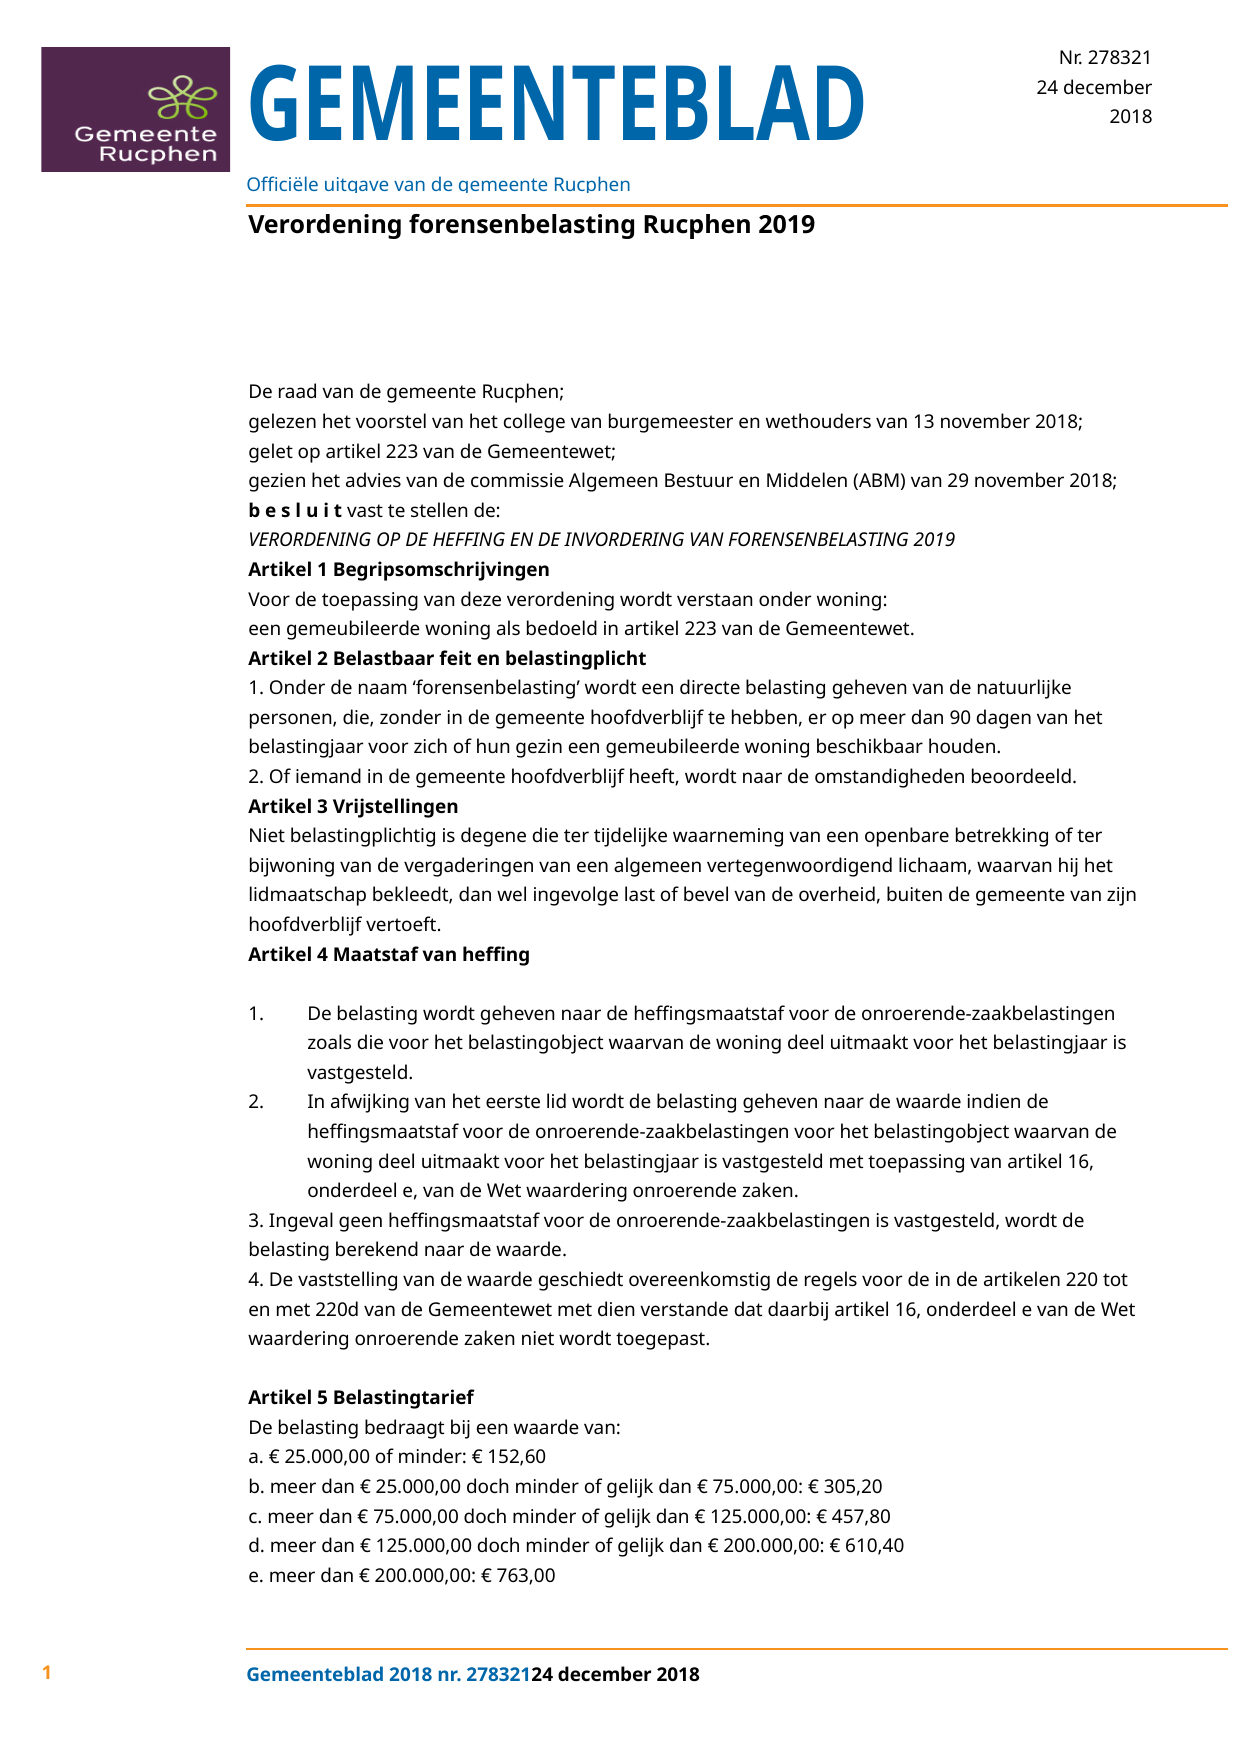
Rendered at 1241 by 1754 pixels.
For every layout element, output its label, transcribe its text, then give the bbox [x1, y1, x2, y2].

text De belasting bedraagt bij een waarde van: [248, 1414, 1152, 1440]
list De belasting wordt geheven naar de heffingsmaatstaf voor de onroerende-zaakbelastingen zoals die voor het belastingobject waarvan de woning deel uitmaakt voor het belastingjaar is vastgesteld. [248, 1000, 1152, 1085]
picture [41, 47, 231, 172]
text b. meer dan € 25.000,00 doch minder of gelijk dan € 75.000,00: € 305,20 [248, 1473, 1152, 1499]
text 4. De vaststelling van de waarde geschiedt overeenkomstig de regels voor de in de artikelen 220 tot en met 220d van de Gemeentewet met dien verstande dat daarbij artikel 16, onderdeel e van de Wet waardering onroerende zaken niet wordt toegepast. [248, 1266, 1152, 1351]
text a. € 25.000,00 of minder: € 152,60 [248, 1444, 1152, 1469]
text Artikel 5 Belastingtarief [248, 1384, 1152, 1410]
text Artikel 4 Maatstaf van heffing [248, 941, 1152, 967]
text 3. Ingeval geen heffingsmaatstaf voor de onroerende-zaakbelastingen is vastgesteld, wordt de belasting berekend naar de waarde. [248, 1207, 1152, 1262]
text een gemeubileerde woning als bedoeld in artikel 223 van de Gemeentewet. [248, 615, 1152, 641]
text Artikel 2 Belastbaar feit en belastingplicht [248, 645, 1152, 671]
text gezien het advies van de commissie Algemeen Bestuur en Middelen (ABM) van 29 november 2018; [248, 467, 1152, 493]
list In afwijking van het eerste lid wordt de belasting geheven naar de waarde indien de heffingsmaatstaf voor de onroerende-zaakbelastingen voor het belastingobject waarvan de woning deel uitmaakt voor het belastingjaar is vastgesteld met toepassing van artikel 16, onderdeel e, van de Wet waardering onroerende zaken. [248, 1089, 1152, 1203]
text gelet op artikel 223 van de Gemeentewet; [248, 438, 1152, 464]
text Artikel 3 Vrijstellingen [248, 793, 1152, 819]
text De raad van de gemeente Rucphen; [248, 379, 1152, 404]
text b e s l u i t vast te stellen de: [248, 497, 1152, 523]
text Artikel 1 Begripsomschrijvingen [248, 556, 1152, 582]
text e. meer dan € 200.000,00: € 763,00 [248, 1562, 1152, 1588]
text Verordening forensenbelasting Rucphen 2019 [248, 207, 1152, 241]
text 1. Onder de naam ‘forensenbelasting’ wordt een directe belasting geheven van de natuurlijke personen, die, zonder in de gemeente hoofdverblijf te hebben, er op meer dan 90 dagen van het belastingjaar voor zich of hun gezin een gemeubileerde woning beschikbaar houden. [248, 674, 1152, 759]
text 2. Of iemand in de gemeente hoofdverblijf heeft, wordt naar de omstandigheden beoordeeld. [248, 763, 1152, 789]
text c. meer dan € 75.000,00 doch minder of gelijk dan € 125.000,00: € 457,80 [248, 1503, 1152, 1529]
text d. meer dan € 125.000,00 doch minder of gelijk dan € 200.000,00: € 610,40 [248, 1532, 1152, 1558]
text Niet belastingplichtig is degene die ter tijdelijke waarneming van een openbare betrekking of ter bijwoning van de vergaderingen van een algemeen vertegenwoordigend lichaam, waarvan hij het lidmaatschap bekleedt, dan wel ingevolge last of bevel van de overheid, buiten de gemeente van zijn hoofdverblijf vertoeft. [248, 822, 1152, 937]
text gelezen het voorstel van het college van burgemeester en wethouders van 13 november 2018; [248, 408, 1152, 434]
text Voor de toepassing van deze verordening wordt verstaan onder woning: [248, 586, 1152, 612]
text VERORDENING OP DE HEFFING EN DE INVORDERING VAN FORENSENBELASTING 2019 [248, 527, 1152, 552]
